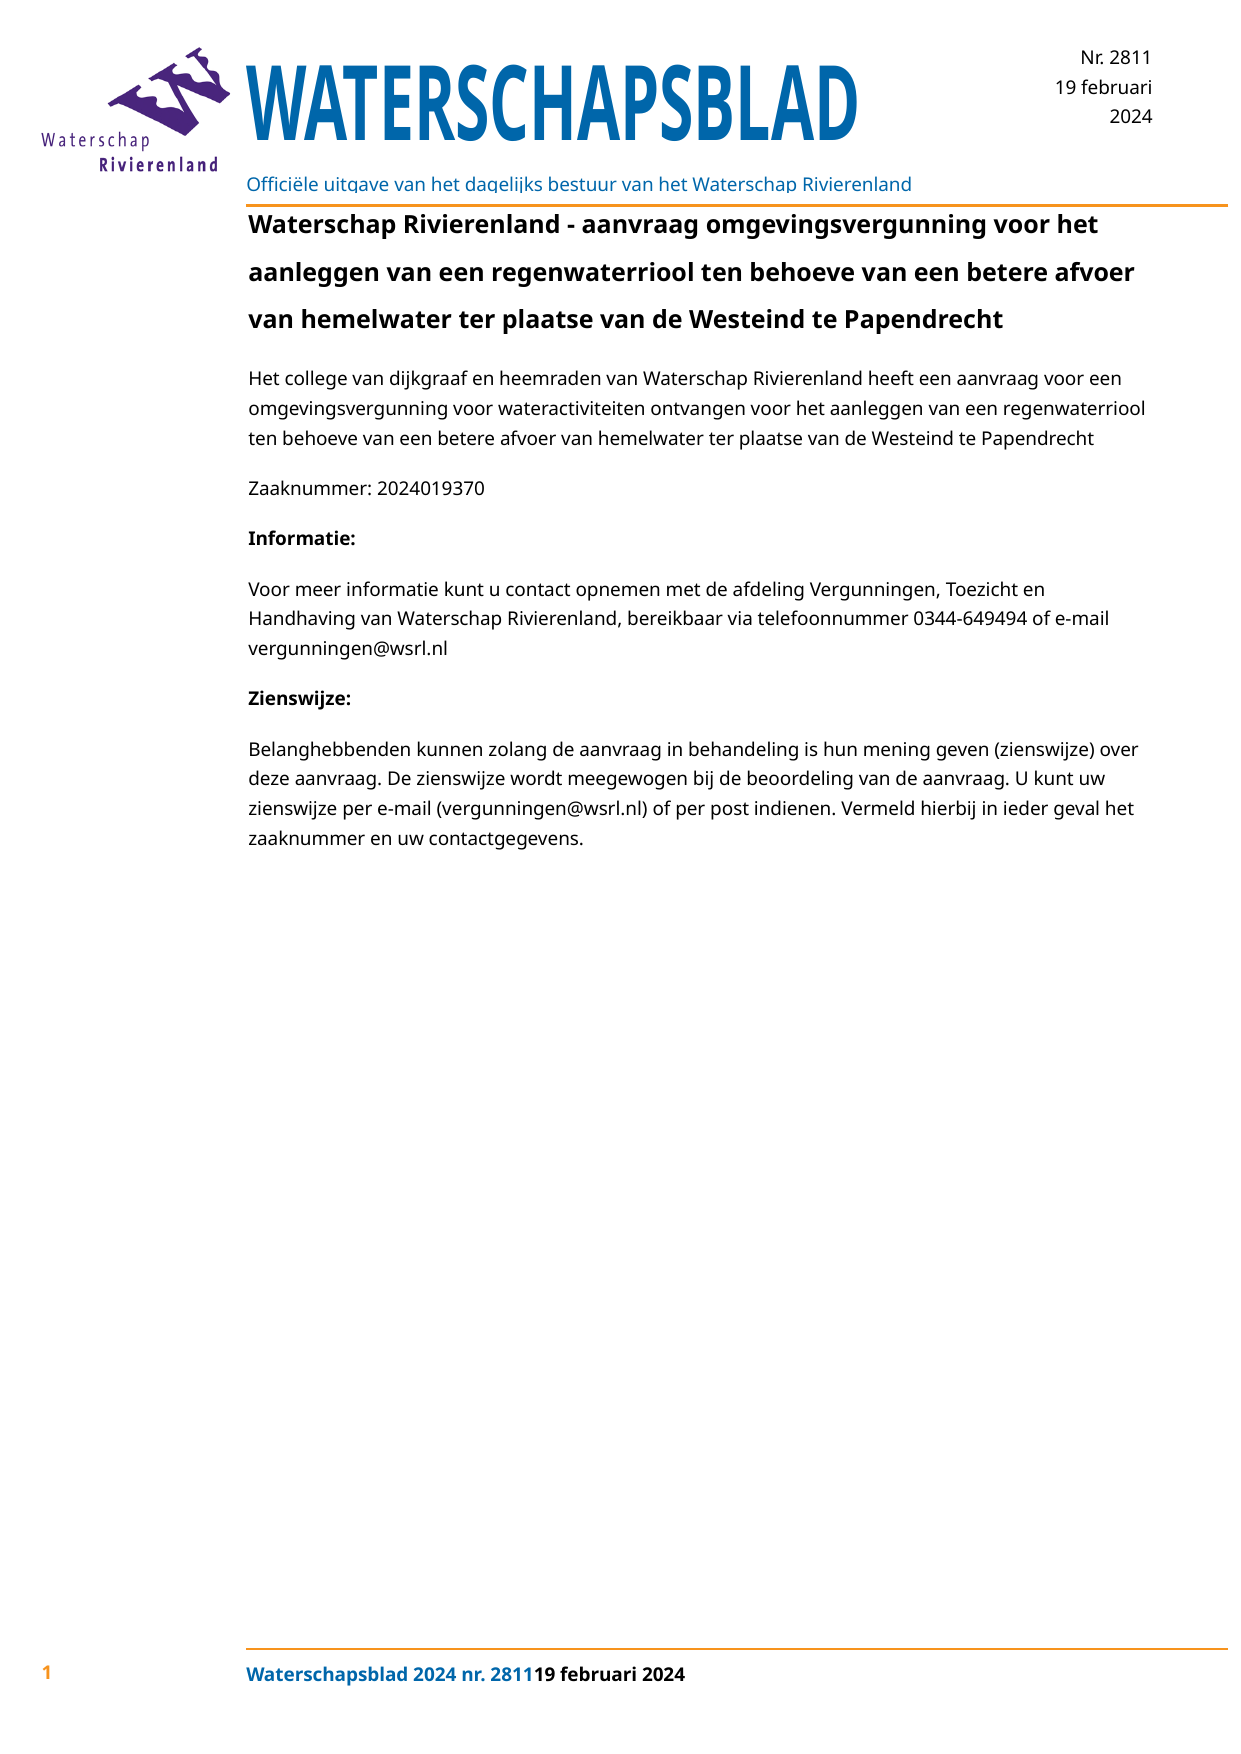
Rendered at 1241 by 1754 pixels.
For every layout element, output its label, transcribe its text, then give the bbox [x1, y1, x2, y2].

text Waterschap Rivierenland - aanvraag omgevingsvergunning voor het aanleggen van een regenwaterriool ten behoeve van een betere afvoer van hemelwater ter plaatse van de Westeind te Papendrecht [248, 207, 1152, 336]
text Informatie: [248, 526, 1152, 551]
text Belanghebbenden kunnen zolang de aanvraag in behandeling is hun mening geven (zienswijze) over deze aanvraag. De zienswijze wordt meegewogen bij de beoordeling van de aanvraag. U kunt uw zienswijze per e-mail (vergunningen@wsrl.nl) of per post indienen. Vermeld hierbij in ieder geval het zaaknummer en uw contactgegevens. [248, 736, 1152, 850]
text Zienswijze: [248, 686, 1152, 711]
picture [41, 47, 231, 172]
text Zaaknummer: 2024019370 [248, 475, 1152, 501]
text Voor meer informatie kunt u contact opnemen met de afdeling Vergunningen, Toezicht en Handhaving van Waterschap Rivierenland, bereikbaar via telefoonnummer 0344-649494 of e-mail vergunningen@wsrl.nl [248, 576, 1152, 661]
text Het college van dijkgraaf en heemraden van Waterschap Rivierenland heeft een aanvraag voor een omgevingsvergunning voor wateractiviteiten ontvangen voor het aanleggen van een regenwaterriool ten behoeve van een betere afvoer van hemelwater ter plaatse van de Westeind te Papendrecht [248, 366, 1152, 450]
